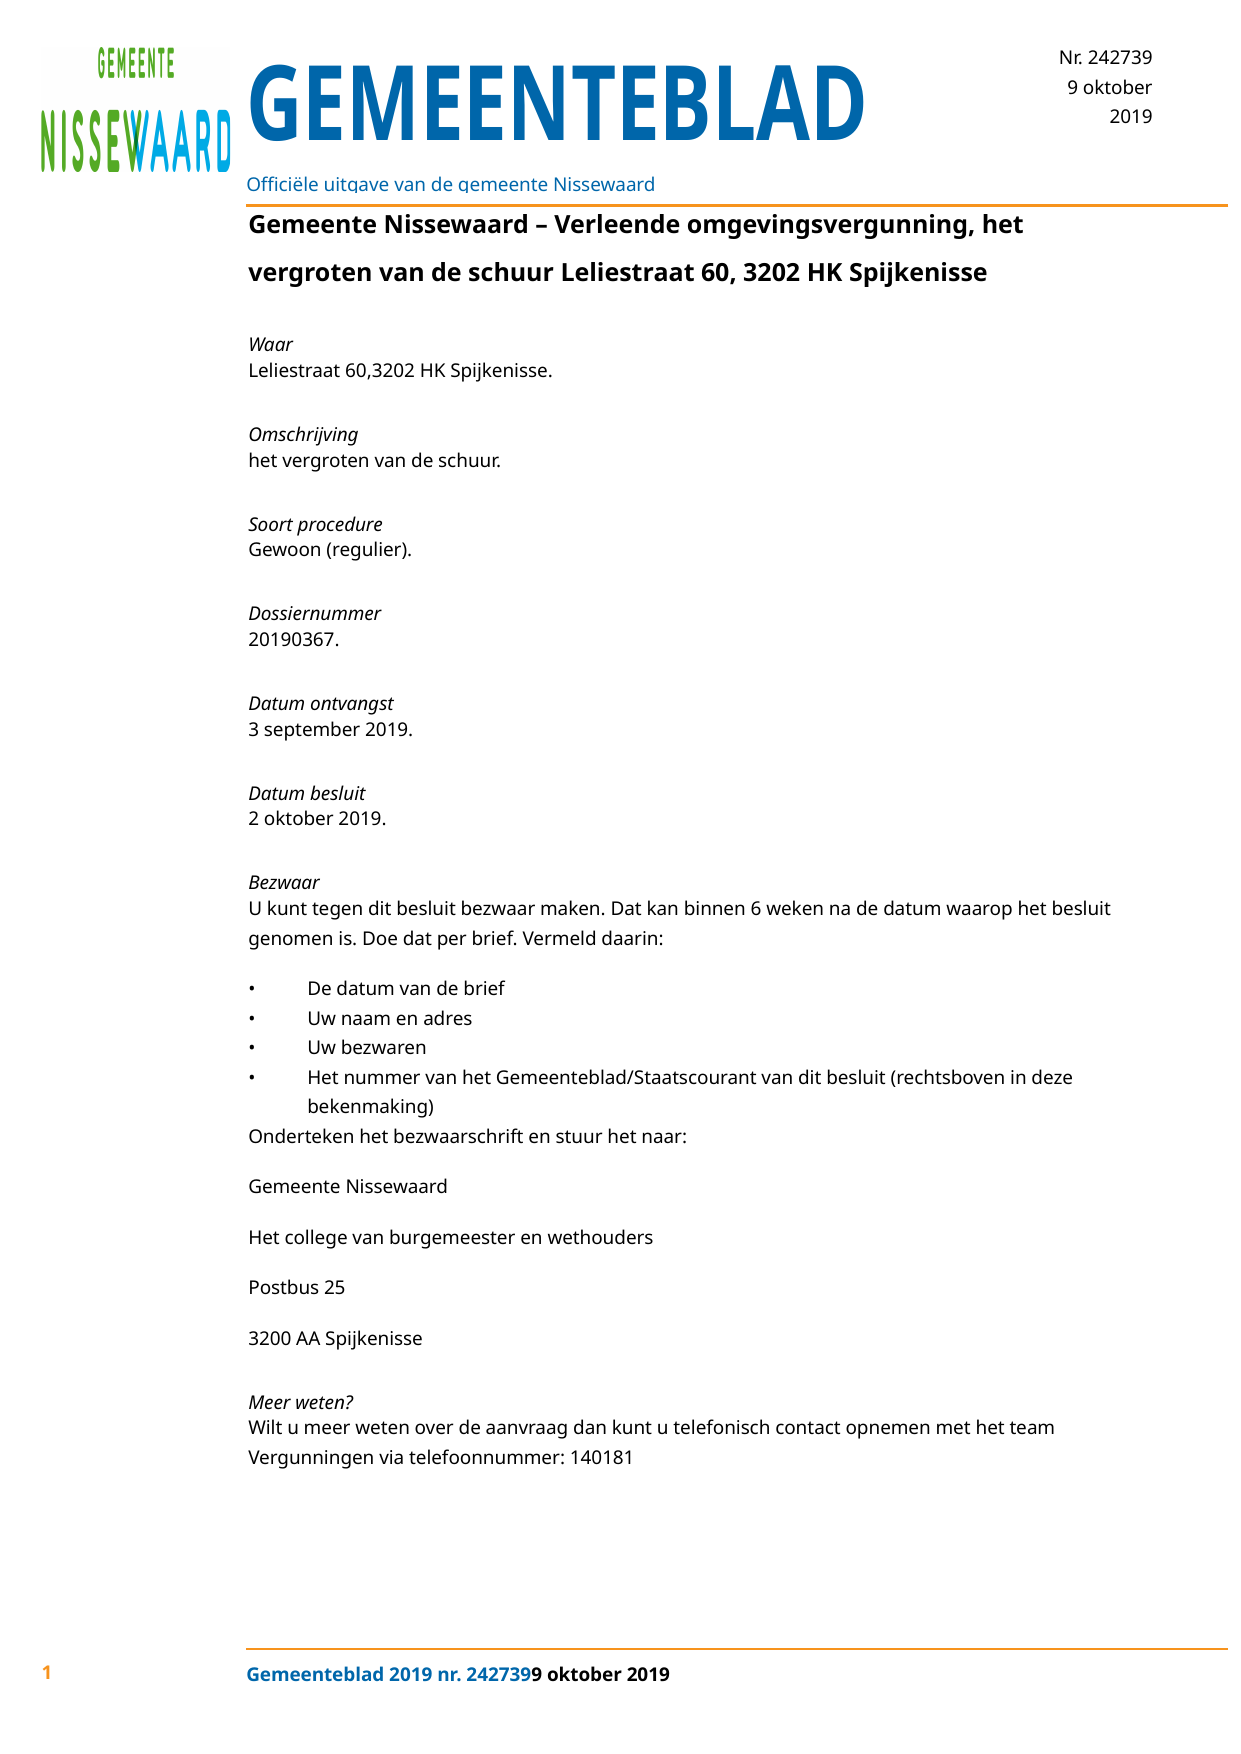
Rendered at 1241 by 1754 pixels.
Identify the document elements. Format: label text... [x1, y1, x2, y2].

text Het college van burgemeester en wethouders [248, 1224, 1152, 1250]
text Wilt u meer weten over de aanvraag dan kunt u telefonisch contact opnemen met het team Vergunningen via telefoonnummer: 140181 [248, 1414, 1152, 1470]
list De datum van de brief [248, 975, 1152, 1001]
text Dossiernummer [248, 601, 1152, 626]
text 3200 AA Spijkenisse [248, 1325, 1152, 1351]
text Omschrijving [248, 421, 1152, 447]
text Gemeente Nissewaard – Verleende omgevingsvergunning, het vergroten van de schuur Leliestraat 60, 3202 HK Spijkenisse [248, 207, 1152, 288]
text Waar [248, 331, 1152, 357]
text Leliestraat 60,3202 HK Spijkenisse. [248, 357, 1152, 383]
text 20190367. [248, 626, 1152, 652]
text 3 september 2019. [248, 716, 1152, 742]
text Gemeente Nissewaard [248, 1174, 1152, 1199]
text Datum ontvangst [248, 690, 1152, 716]
picture [201, 122, 206, 138]
picture [176, 157, 187, 172]
list Uw bezwaren [248, 1034, 1152, 1060]
picture [154, 157, 165, 172]
text Datum besluit [248, 780, 1152, 806]
picture [222, 122, 227, 160]
picture [41, 47, 231, 172]
list Uw naam en adres [248, 1005, 1152, 1031]
text U kunt tegen dit besluit bezwaar maken. Dat kan binnen 6 weken na de datum waarop het besluit genomen is. Doe dat per brief. Vermeld daarin: [248, 895, 1152, 951]
text Meer weten? [248, 1389, 1152, 1414]
text Soort procedure [248, 511, 1152, 537]
text Onderteken het bezwaarschrift en stuur het naar: [248, 1123, 1152, 1149]
text Postbus 25 [248, 1274, 1152, 1300]
list Het nummer van het Gemeenteblad/Staatscourant van dit besluit (rechtsboven in deze bekenmaking) [248, 1064, 1152, 1119]
text 2 oktober 2019. [248, 806, 1152, 831]
text Gewoon (regulier). [248, 537, 1152, 562]
text Bezwaar [248, 869, 1152, 895]
text het vergroten van de schuur. [248, 447, 1152, 473]
picture [200, 151, 206, 172]
